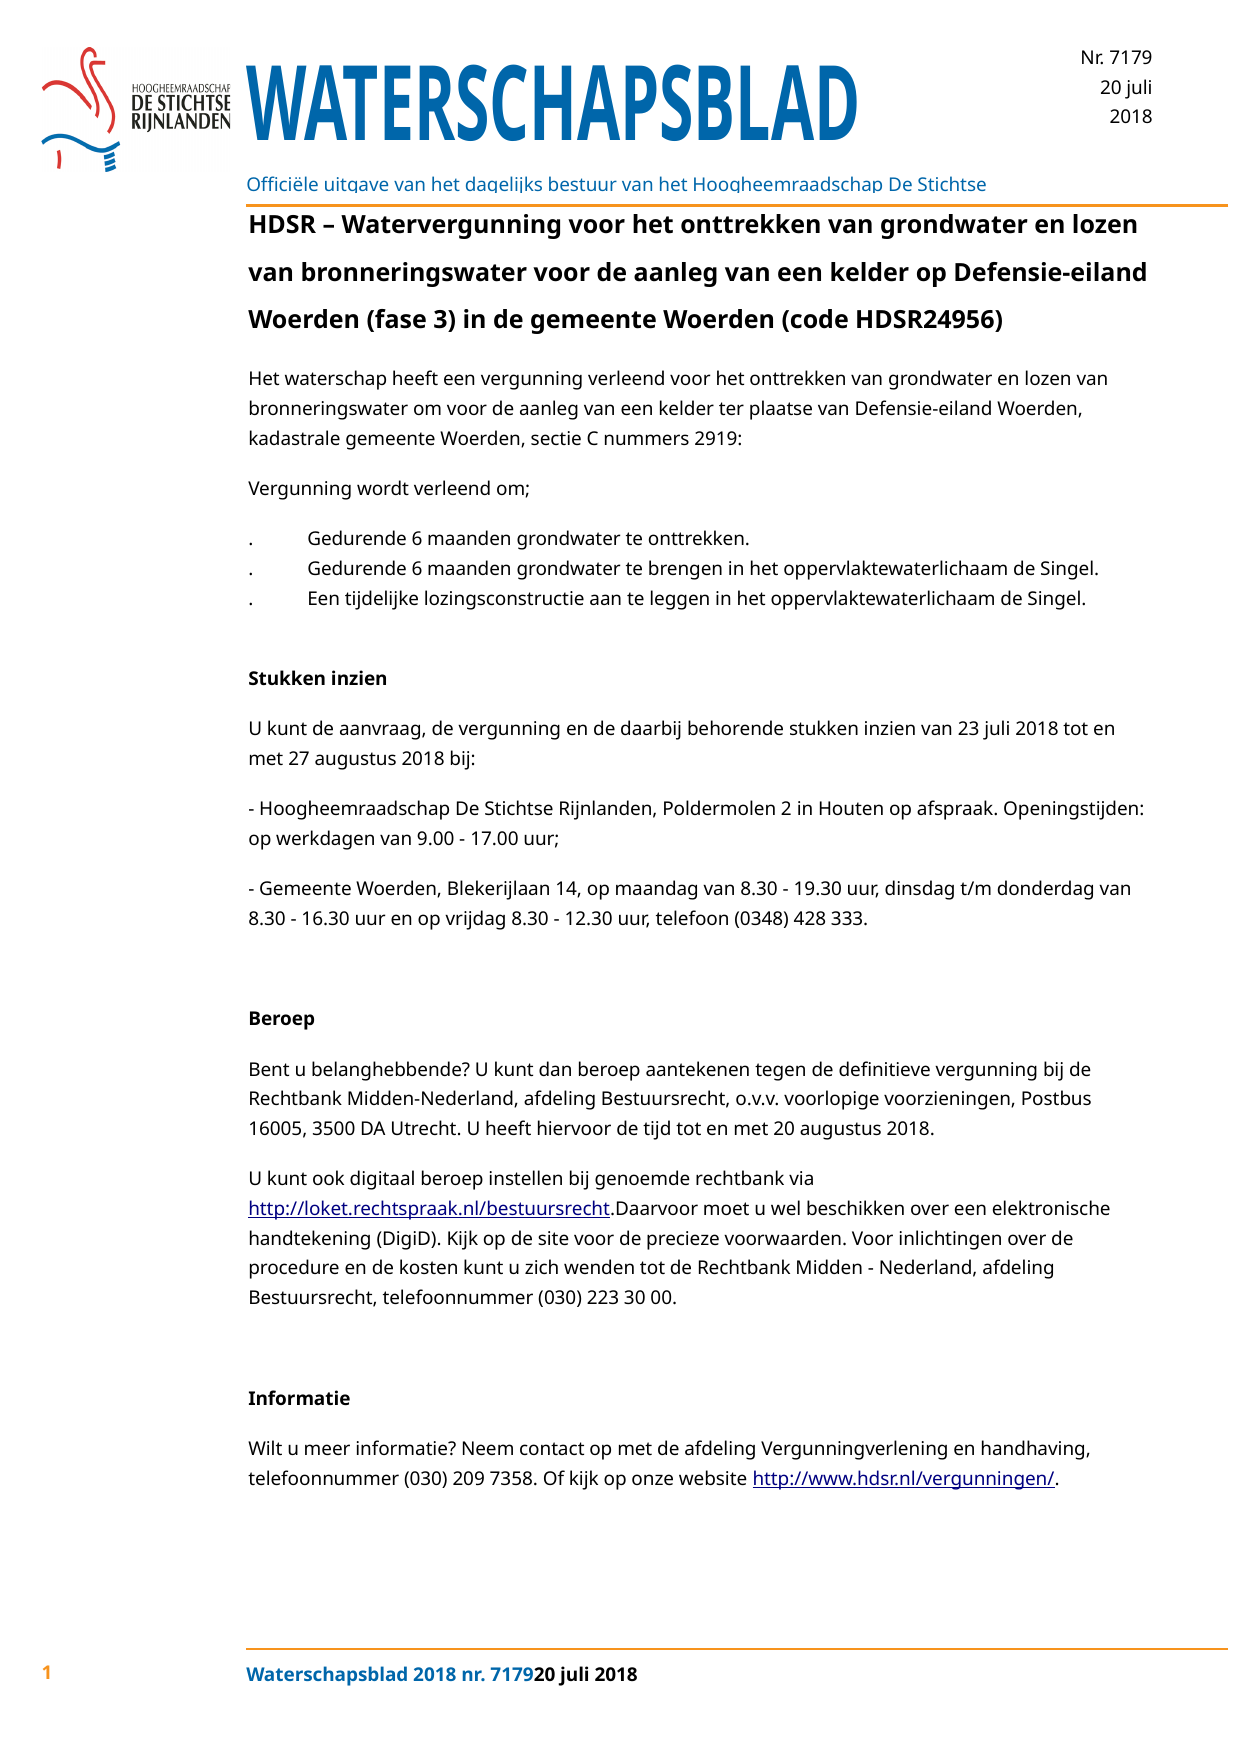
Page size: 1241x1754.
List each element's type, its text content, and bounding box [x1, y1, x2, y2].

list Gedurende 6 maanden grondwater te brengen in het oppervlaktewaterlichaam de Singel. [248, 555, 1152, 581]
text Stukken inzien [248, 665, 1152, 690]
text Het waterschap heeft een vergunning verleend voor het onttrekken van grondwater en lozen van bronneringswater om voor de aanleg van een kelder ter plaatse van Defensie-eiland Woerden, kadastrale gemeente Woerden, sectie C nummers 2919: [248, 366, 1152, 450]
text Informatie [248, 1385, 1152, 1410]
text HDSR – Watervergunning voor het onttrekken van grondwater en lozen van bronneringswater voor de aanleg van een kelder op Defensie-eiland Woerden (fase 3) in de gemeente Woerden (code HDSR24956) [248, 207, 1152, 336]
text - Gemeente Woerden, Blekerijlaan 14, op maandag van 8.30 - 19.30 uur, dinsdag t/m donderdag van 8.30 - 16.30 uur en op vrijdag 8.30 - 12.30 uur, telefoon (0348) 428 333. [248, 875, 1152, 930]
text Beroep [248, 1006, 1152, 1031]
text - Hoogheemraadschap De Stichtse Rijnlanden, Poldermolen 2 in Houten op afspraak. Openingstijden: op werkdagen van 9.00 - 17.00 uur; [248, 795, 1152, 850]
text Wilt u meer informatie? Neem contact op met de afdeling Vergunningverlening en handhaving, telefoonnummer (030) 209 7358. Of kijk op onze website http://www.hdsr.nl/vergunningen/. [248, 1435, 1152, 1490]
text Vergunning wordt verleend om; [248, 475, 1152, 501]
text Bent u belanghebbende? U kunt dan beroep aantekenen tegen de definitieve vergunning bij de Rechtbank Midden-Nederland, afdeling Bestuursrecht, o.v.v. voorlopige voorzieningen, Postbus 16005, 3500 DA Utrecht. U heeft hiervoor de tijd tot en met 20 augustus 2018. [248, 1056, 1152, 1141]
list Gedurende 6 maanden grondwater te onttrekken. [248, 526, 1152, 551]
text U kunt ook digitaal beroep instellen bij genoemde rechtbank via http://loket.rechtspraak.nl/bestuursrecht.Daarvoor moet u wel beschikken over een elektronische handtekening (DigiD). Kijk op de site voor de precieze voorwaarden. Voor inlichtingen over de procedure en de kosten kunt u zich wenden tot de Rechtbank Midden - Nederland, afdeling Bestuursrecht, telefoonnummer (030) 223 30 00. [248, 1166, 1152, 1309]
text U kunt de aanvraag, de vergunning en de daarbij behorende stukken inzien van 23 juli 2018 tot en met 27 augustus 2018 bij: [248, 715, 1152, 770]
list Een tijdelijke lozingsconstructie aan te leggen in het oppervlaktewaterlichaam de Singel. [248, 585, 1152, 610]
picture [41, 47, 231, 172]
